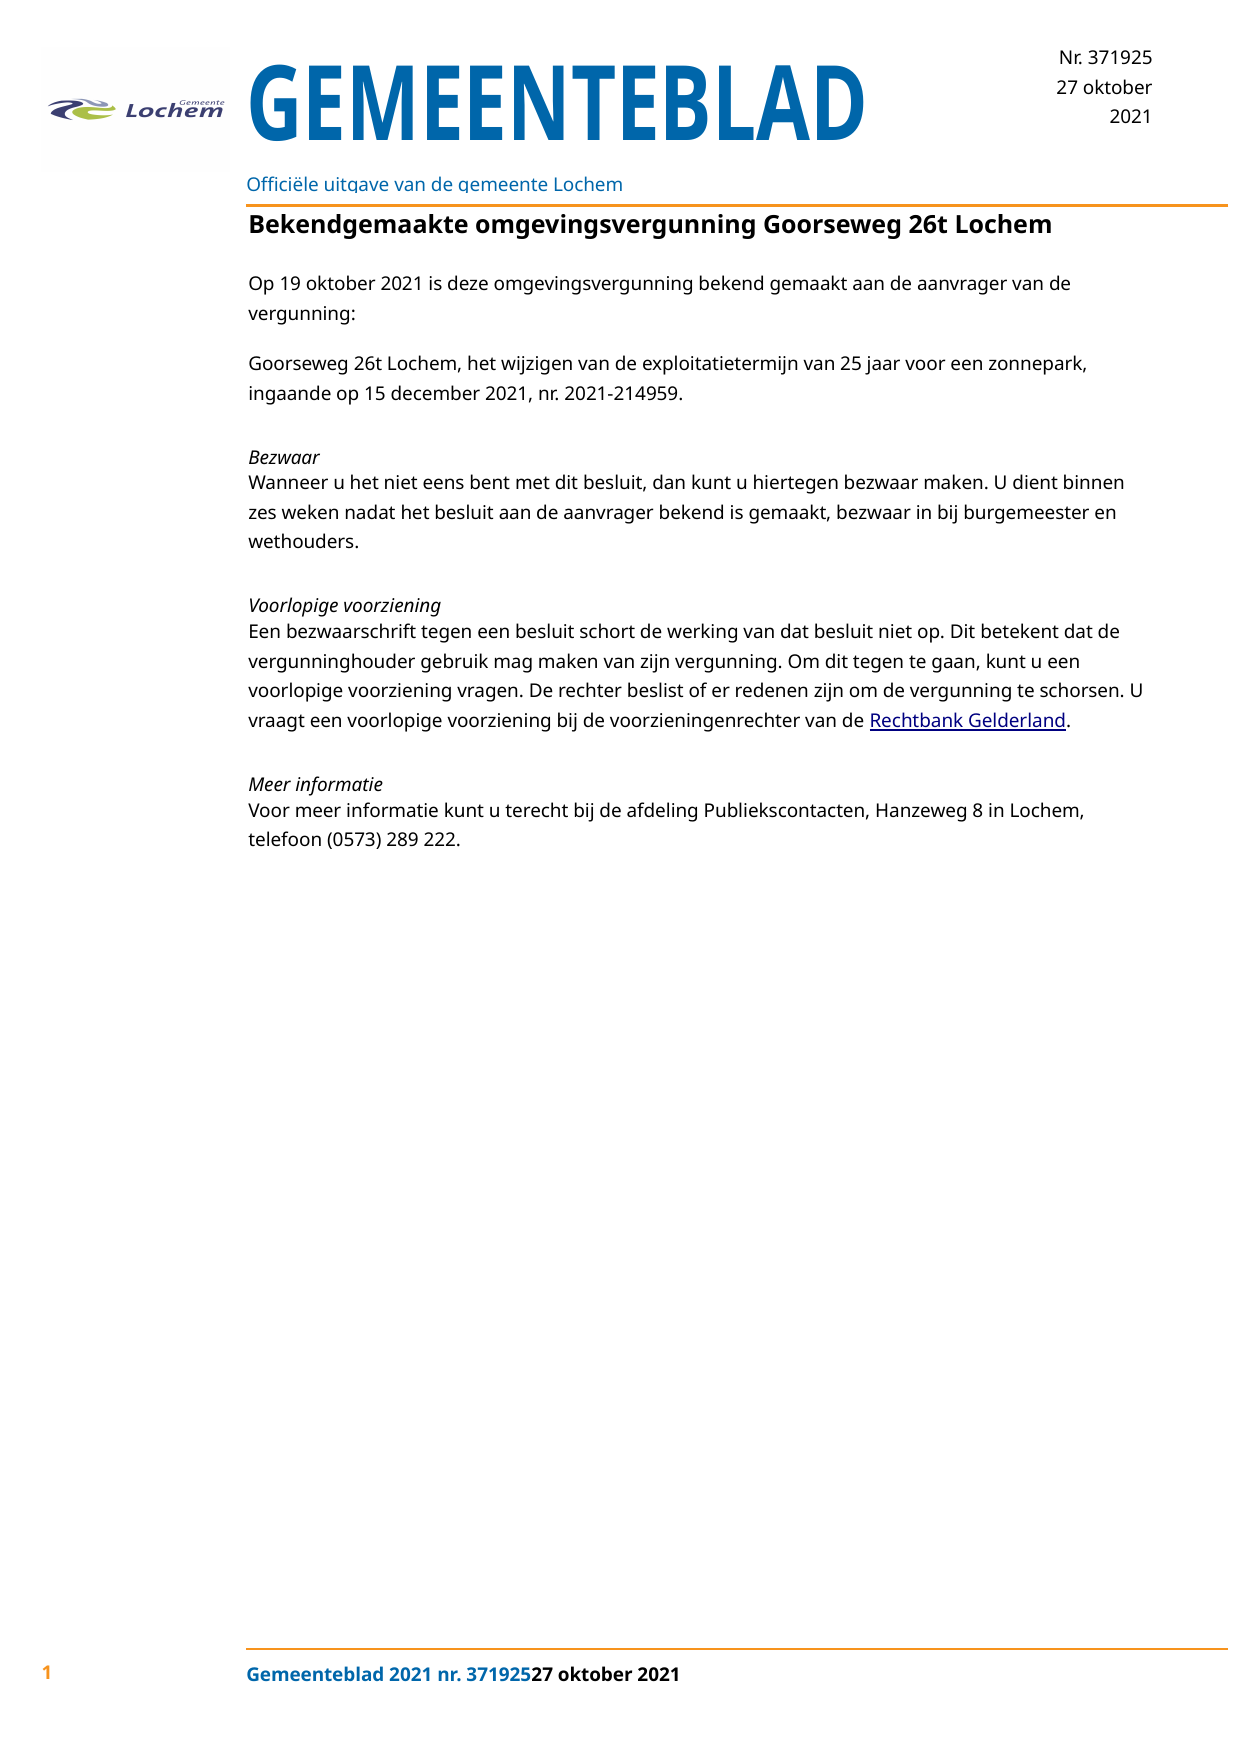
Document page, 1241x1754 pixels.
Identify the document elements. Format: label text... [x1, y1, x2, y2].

text Voor meer informatie kunt u terecht bij de afdeling Publiekscontacten, Hanzeweg 8 in Lochem, telefoon (0573) 289 222. [248, 797, 1152, 852]
text Bezwaar [248, 444, 1152, 469]
text Voorlopige voorziening [248, 593, 1152, 618]
picture [41, 47, 231, 172]
text Een bezwaarschrift tegen een besluit schort de werking van dat besluit niet op. Dit betekent dat de vergunninghouder gebruik mag maken van zijn vergunning. Om dit tegen te gaan, kunt u een voorlopige voorziening vragen. De rechter beslist of er redenen zijn om de vergunning te schorsen. U vraagt een voorlopige voorziening bij de voorzieningenrechter van de Rechtbank Gelderland. [248, 618, 1152, 733]
text Goorseweg 26t Lochem, het wijzigen van de exploitatietermijn van 25 jaar voor een zonnepark, ingaande op 15 december 2021, nr. 2021-214959. [248, 350, 1152, 406]
text Meer informatie [248, 771, 1152, 797]
text Op 19 oktober 2021 is deze omgevingsvergunning bekend gemaakt aan de aanvrager van de vergunning: [248, 270, 1152, 326]
text Bekendgemaakte omgevingsvergunning Goorseweg 26t Lochem [248, 207, 1152, 241]
text Wanneer u het niet eens bent met dit besluit, dan kunt u hiertegen bezwaar maken. U dient binnen zes weken nadat het besluit aan de aanvrager bekend is gemaakt, bezwaar in bij burgemeester en wethouders. [248, 469, 1152, 554]
